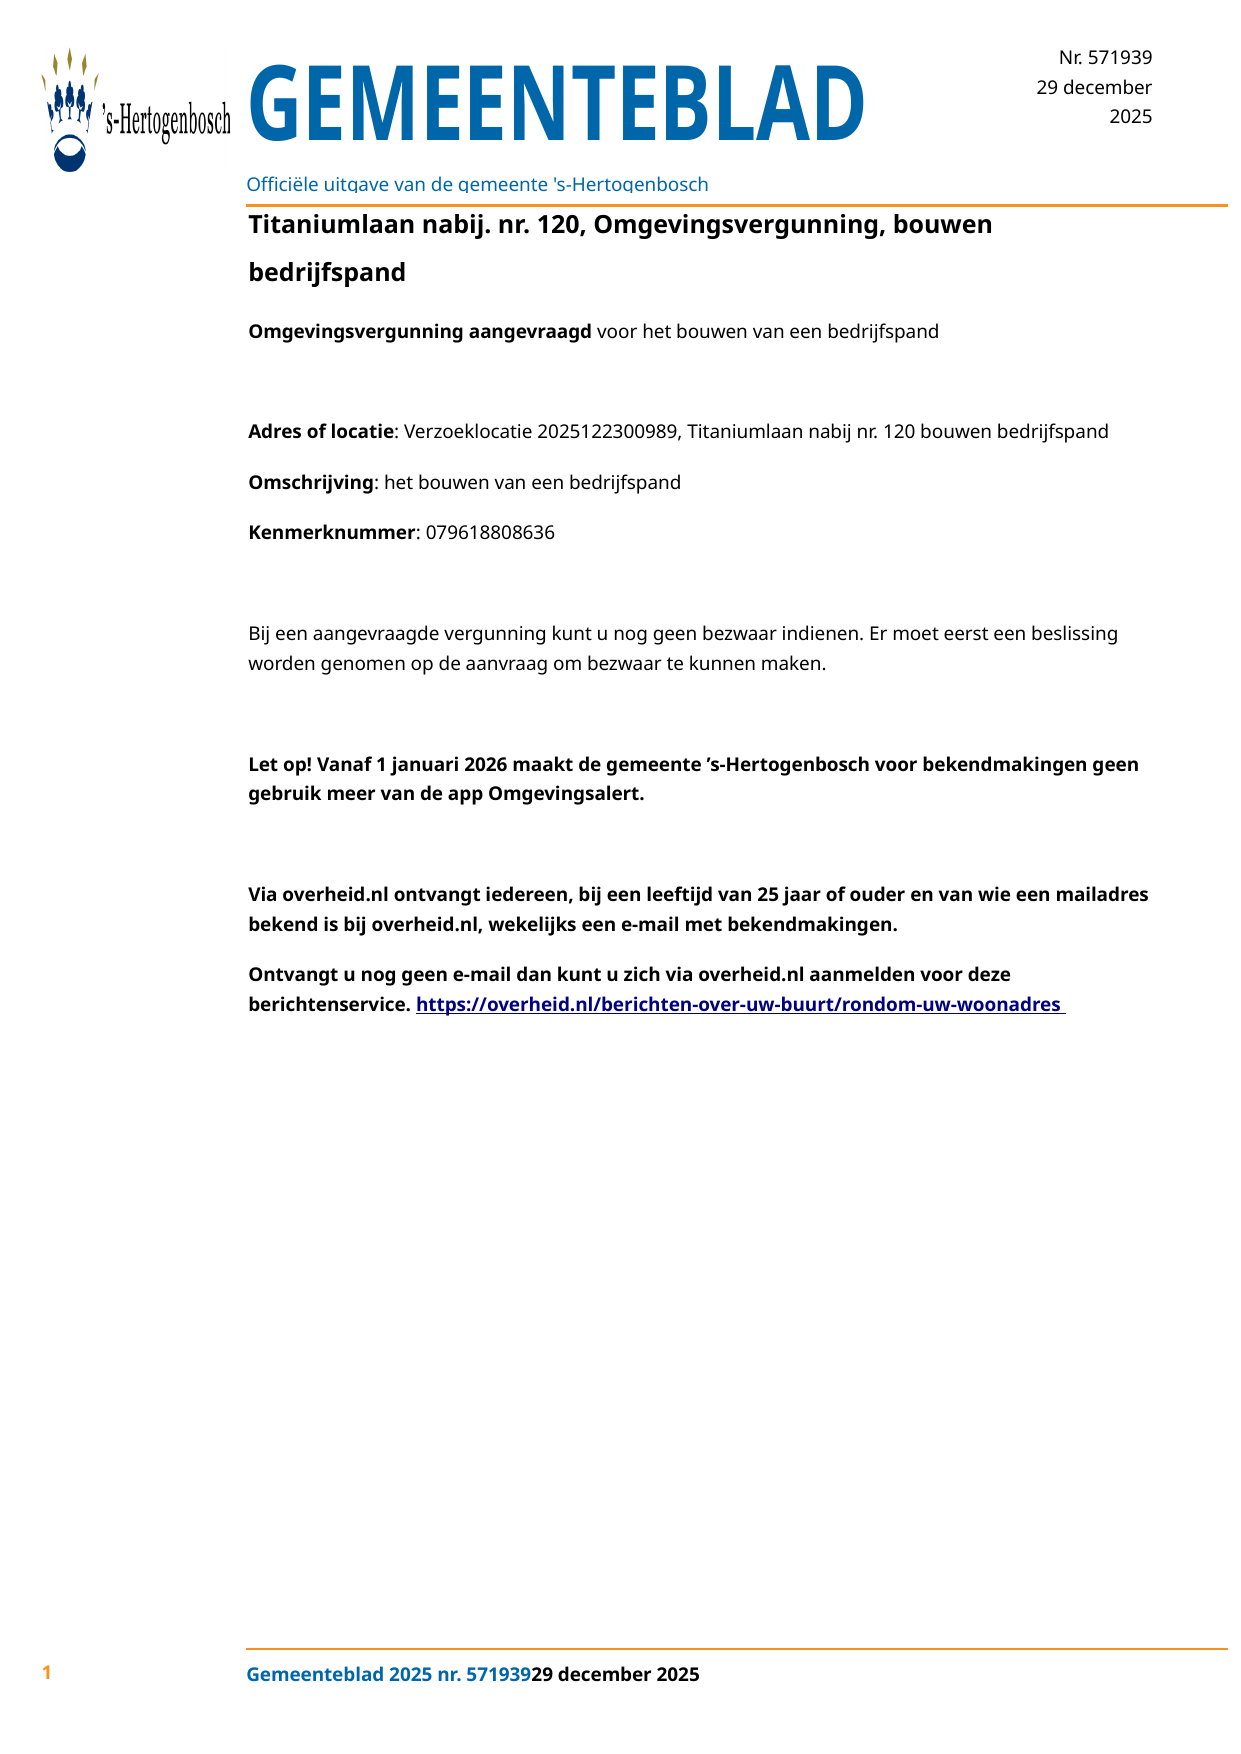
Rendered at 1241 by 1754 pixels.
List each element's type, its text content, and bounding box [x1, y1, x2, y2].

text Bij een aangevraagde vergunning kunt u nog geen bezwaar indienen. Er moet eerst een beslissing worden genomen op de aanvraag om bezwaar te kunnen maken. [248, 620, 1152, 676]
text Omschrijving: het bouwen van een bedrijfspand [248, 469, 1152, 495]
text Let op! Vanaf 1 januari 2026 maakt de gemeente ’s-Hertogenbosch voor bekendmakingen geen gebruik meer van de app Omgevingsalert. [248, 751, 1152, 806]
text Ontvangt u nog geen e-mail dan kunt u zich via overheid.nl aanmelden voor deze berichtenservice. https://overheid.nl/berichten-over-uw-buurt/rondom-uw-woonadres [248, 961, 1152, 1017]
picture [41, 47, 231, 172]
text Kenmerknummer: 079618808636 [248, 519, 1152, 545]
text Adres of locatie: Verzoeklocatie 2025122300989, Titaniumlaan nabij nr. 120 bouwen bedrijfspand [248, 419, 1152, 444]
text Titaniumlaan nabij. nr. 120, Omgevingsvergunning, bouwen bedrijfspand [248, 207, 1152, 288]
text Omgevingsvergunning aangevraagd voor het bouwen van een bedrijfspand [248, 318, 1152, 344]
text Via overheid.nl ontvangt iedereen, bij een leeftijd van 25 jaar of ouder en van wie een mailadres bekend is bij overheid.nl, wekelijks een e-mail met bekendmakingen. [248, 881, 1152, 937]
